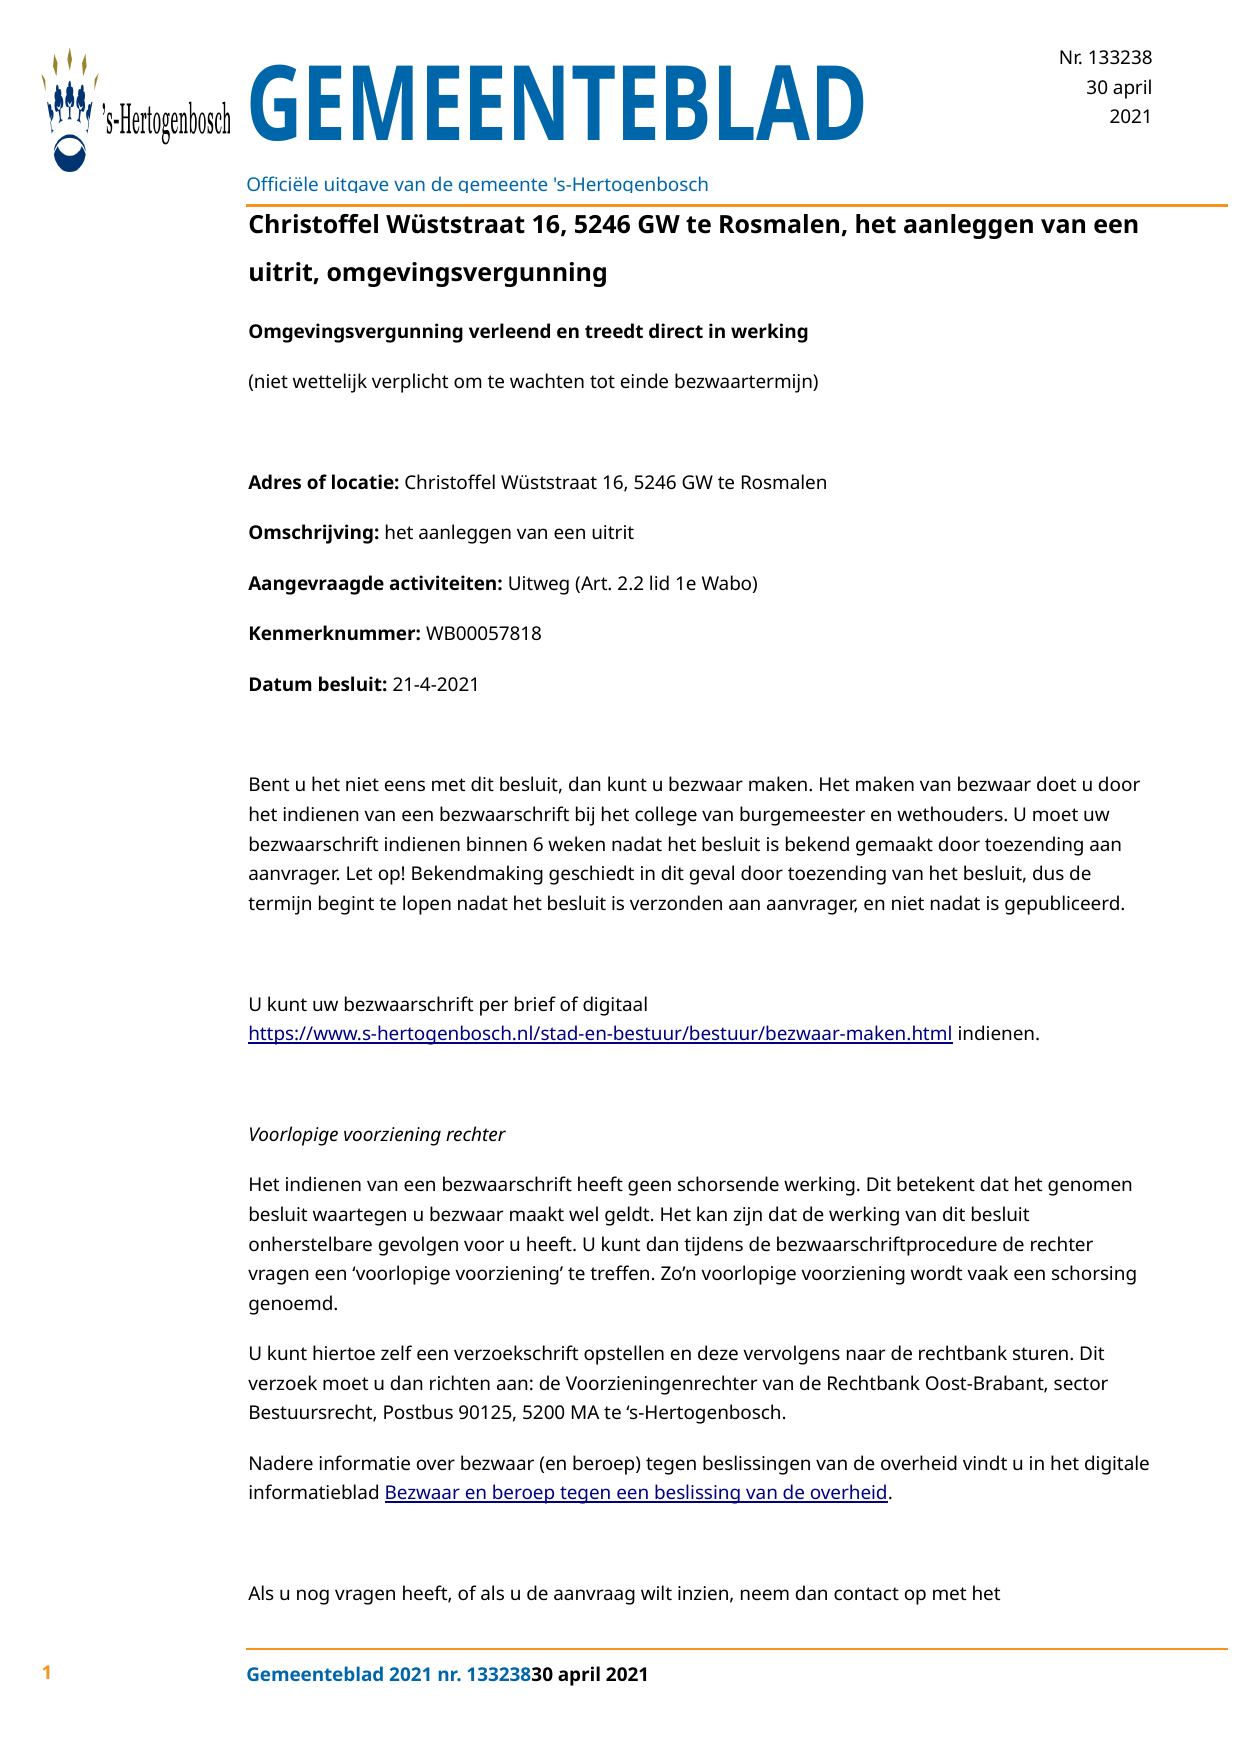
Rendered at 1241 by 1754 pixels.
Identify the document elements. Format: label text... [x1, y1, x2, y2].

text U kunt hiertoe zelf een verzoekschrift opstellen en deze vervolgens naar de rechtbank sturen. Dit verzoek moet u dan richten aan: de Voorzieningenrechter van de Rechtbank Oost-Brabant, sector Bestuursrecht, Postbus 90125, 5200 MA te ‘s-Hertogenbosch. [248, 1340, 1152, 1425]
picture [41, 47, 231, 172]
text Nadere informatie over bezwaar (en beroep) tegen beslissingen van de overheid vindt u in het digitale informatieblad Bezwaar en beroep tegen een beslissing van de overheid. [248, 1450, 1152, 1505]
text Voorlopige voorziening rechter [248, 1121, 1152, 1147]
text Kenmerknummer: WB00057818 [248, 620, 1152, 646]
text U kunt uw bezwaarschrift per brief of digitaal https://www.s-hertogenbosch.nl/stad-en-bestuur/bestuur/bezwaar-maken.html indienen. [248, 991, 1152, 1046]
text Adres of locatie: Christoffel Wüststraat 16, 5246 GW te Rosmalen [248, 469, 1152, 495]
text Aangevraagde activiteiten: Uitweg (Art. 2.2 lid 1e Wabo) [248, 570, 1152, 596]
text Christoffel Wüststraat 16, 5246 GW te Rosmalen, het aanleggen van een uitrit, omgevingsvergunning [248, 207, 1152, 288]
text Datum besluit: 21-4-2021 [248, 671, 1152, 697]
text Omschrijving: het aanleggen van een uitrit [248, 519, 1152, 545]
text Het indienen van een bezwaarschrift heeft geen schorsende werking. Dit betekent dat het genomen besluit waartegen u bezwaar maakt wel geldt. Het kan zijn dat de werking van dit besluit onherstelbare gevolgen voor u heeft. U kunt dan tijdens de bezwaarschriftprocedure de rechter vragen een ‘voorlopige voorziening’ te treffen. Zo’n voorlopige voorziening wordt vaak een schorsing genoemd. [248, 1172, 1152, 1316]
text Omgevingsvergunning verleend en treedt direct in werking [248, 318, 1152, 344]
text Bent u het niet eens met dit besluit, dan kunt u bezwaar maken. Het maken van bezwaar doet u door het indienen van een bezwaarschrift bij het college van burgemeester en wethouders. U moet uw bezwaarschrift indienen binnen 6 weken nadat het besluit is bekend gemaakt door toezending aan aanvrager. Let op! Bekendmaking geschiedt in dit geval door toezending van het besluit, dus de termijn begint te lopen nadat het besluit is verzonden aan aanvrager, en niet nadat is gepubliceerd. [248, 772, 1152, 916]
text Als u nog vragen heeft, of als u de aanvraag wilt inzien, neem dan contact op met het [248, 1580, 1152, 1606]
text (niet wettelijk verplicht om te wachten tot einde bezwaartermijn) [248, 368, 1152, 394]
